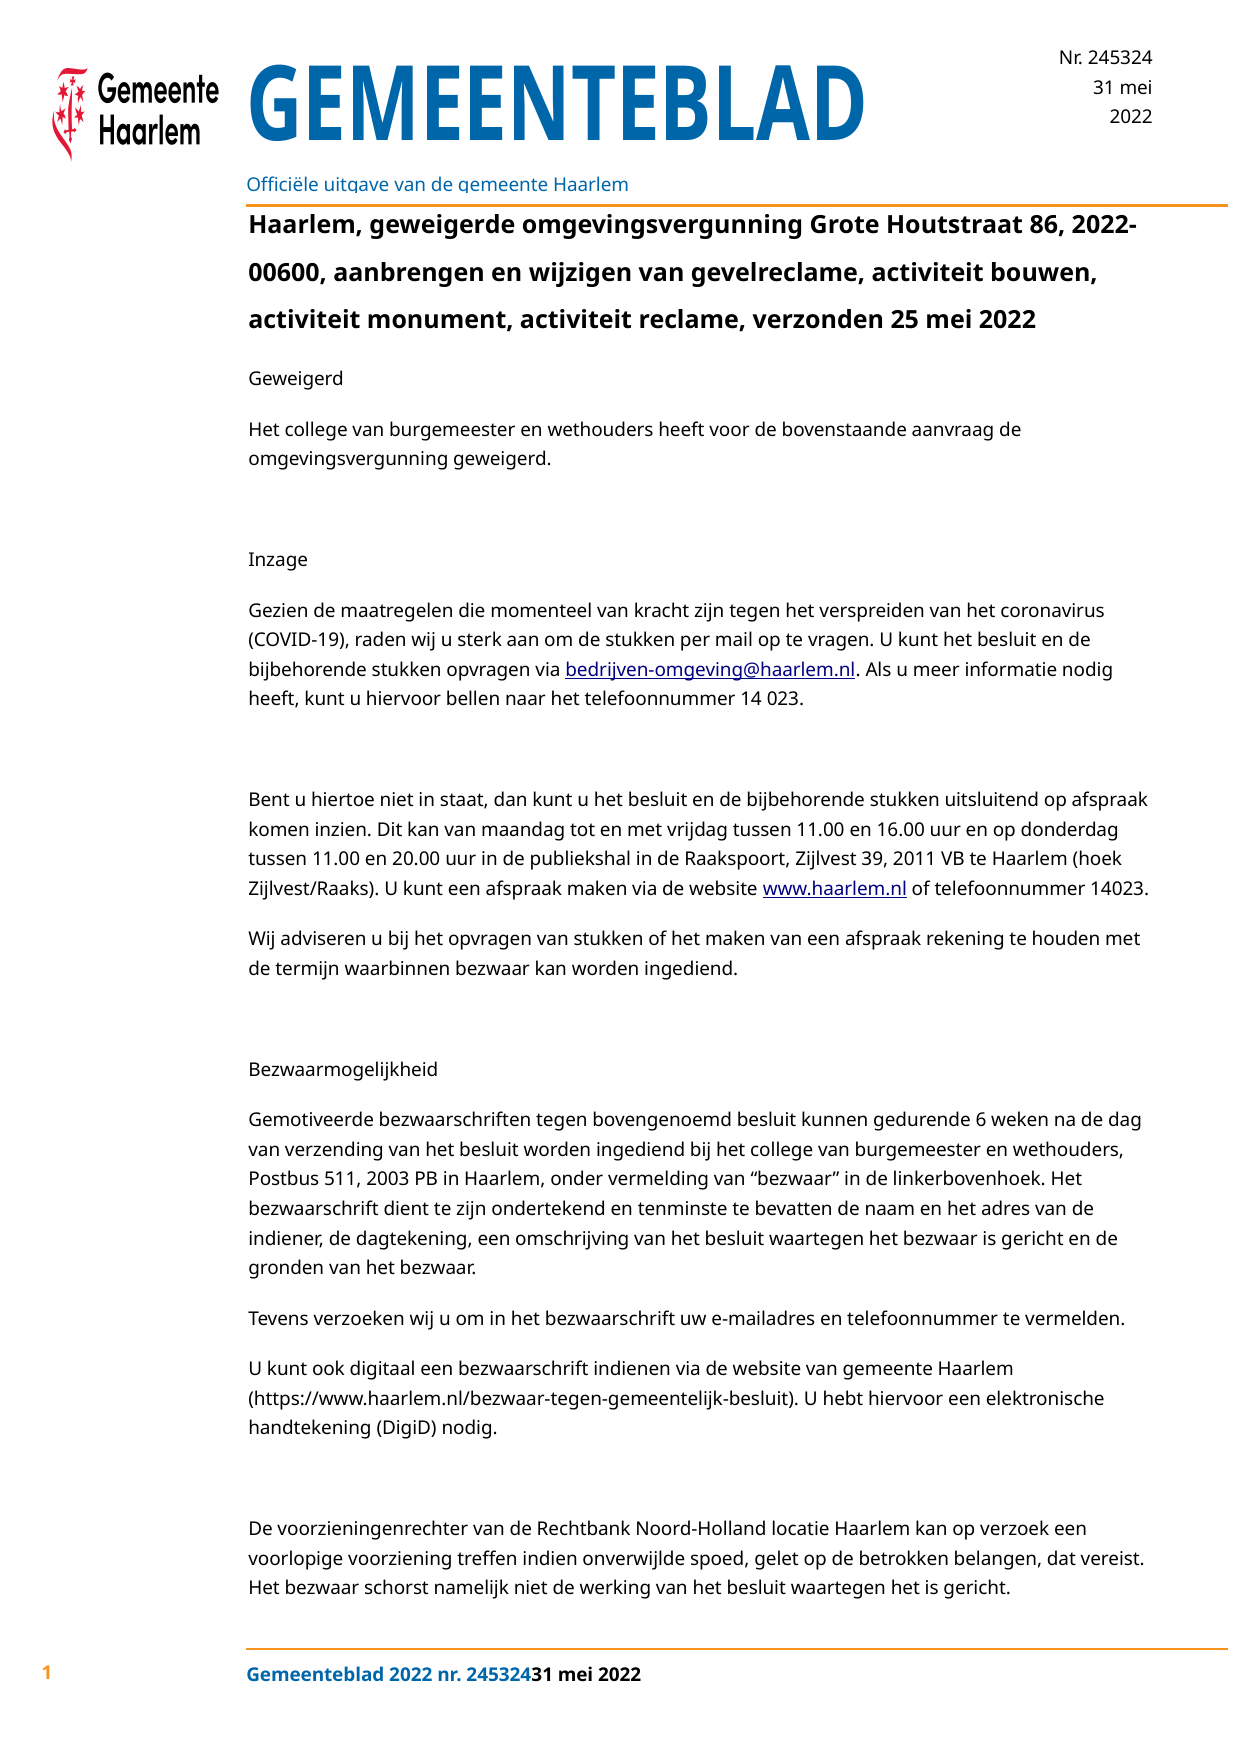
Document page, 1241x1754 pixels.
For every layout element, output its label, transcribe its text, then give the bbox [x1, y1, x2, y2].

text De voorzieningenrechter van de Rechtbank Noord-Holland locatie Haarlem kan op verzoek een voorlopige voorziening treffen indien onverwijlde spoed, gelet op de betrokken belangen, dat vereist. Het bezwaar schorst namelijk niet de werking van het besluit waartegen het is gericht. [248, 1515, 1152, 1600]
text Bent u hiertoe niet in staat, dan kunt u het besluit en de bijbehorende stukken uitsluitend op afspraak komen inzien. Dit kan van maandag tot en met vrijdag tussen 11.00 en 16.00 uur en op donderdag tussen 11.00 en 20.00 uur in de publiekshal in de Raakspoort, Zijlvest 39, 2011 VB te Haarlem (hoek Zijlvest/Raaks). U kunt een afspraak maken via de website www.haarlem.nl of telefoonnummer 14023. [248, 786, 1152, 901]
picture [41, 47, 231, 172]
text Haarlem, geweigerde omgevingsvergunning Grote Houtstraat 86, 2022-00600, aanbrengen en wijzigen van gevelreclame, activiteit bouwen, activiteit monument, activiteit reclame, verzonden 25 mei 2022 [248, 207, 1152, 336]
text Inzage [248, 546, 1152, 572]
text U kunt ook digitaal een bezwaarschrift indienen via de website van gemeente Haarlem (https://www.haarlem.nl/bezwaar-tegen-gemeentelijk-besluit). U hebt hiervoor een elektronische handtekening (DigiD) nodig. [248, 1355, 1152, 1440]
text Tevens verzoeken wij u om in het bezwaarschrift uw e-mailadres en telefoonnummer te vermelden. [248, 1305, 1152, 1330]
text Bezwaarmogelijkheid [248, 1056, 1152, 1082]
text Gemotiveerde bezwaarschriften tegen bovengenoemd besluit kunnen gedurende 6 weken na de dag van verzending van het besluit worden ingediend bij het college van burgemeester en wethouders, Postbus 511, 2003 PB in Haarlem, onder vermelding van “bezwaar” in de linkerbovenhoek. Het bezwaarschrift dient te zijn ondertekend en tenminste te bevatten de naam en het adres van de indiener, de dagtekening, een omschrijving van het besluit waartegen het bezwaar is gericht en de gronden van het bezwaar. [248, 1106, 1152, 1280]
text Geweigerd [248, 366, 1152, 391]
text Het college van burgemeester en wethouders heeft voor de bovenstaande aanvraag de omgevingsvergunning geweigerd. [248, 416, 1152, 471]
text Gezien de maatregelen die momenteel van kracht zijn tegen het verspreiden van het coronavirus (COVID-19), raden wij u sterk aan om de stukken per mail op te vragen. U kunt het besluit en de bijbehorende stukken opvragen via bedrijven-omgeving@haarlem.nl. Als u meer informatie nodig heeft, kunt u hiervoor bellen naar het telefoonnummer 14 023. [248, 597, 1152, 711]
text Wij adviseren u bij het opvragen van stukken of het maken van een afspraak rekening te houden met de termijn waarbinnen bezwaar kan worden ingediend. [248, 926, 1152, 981]
